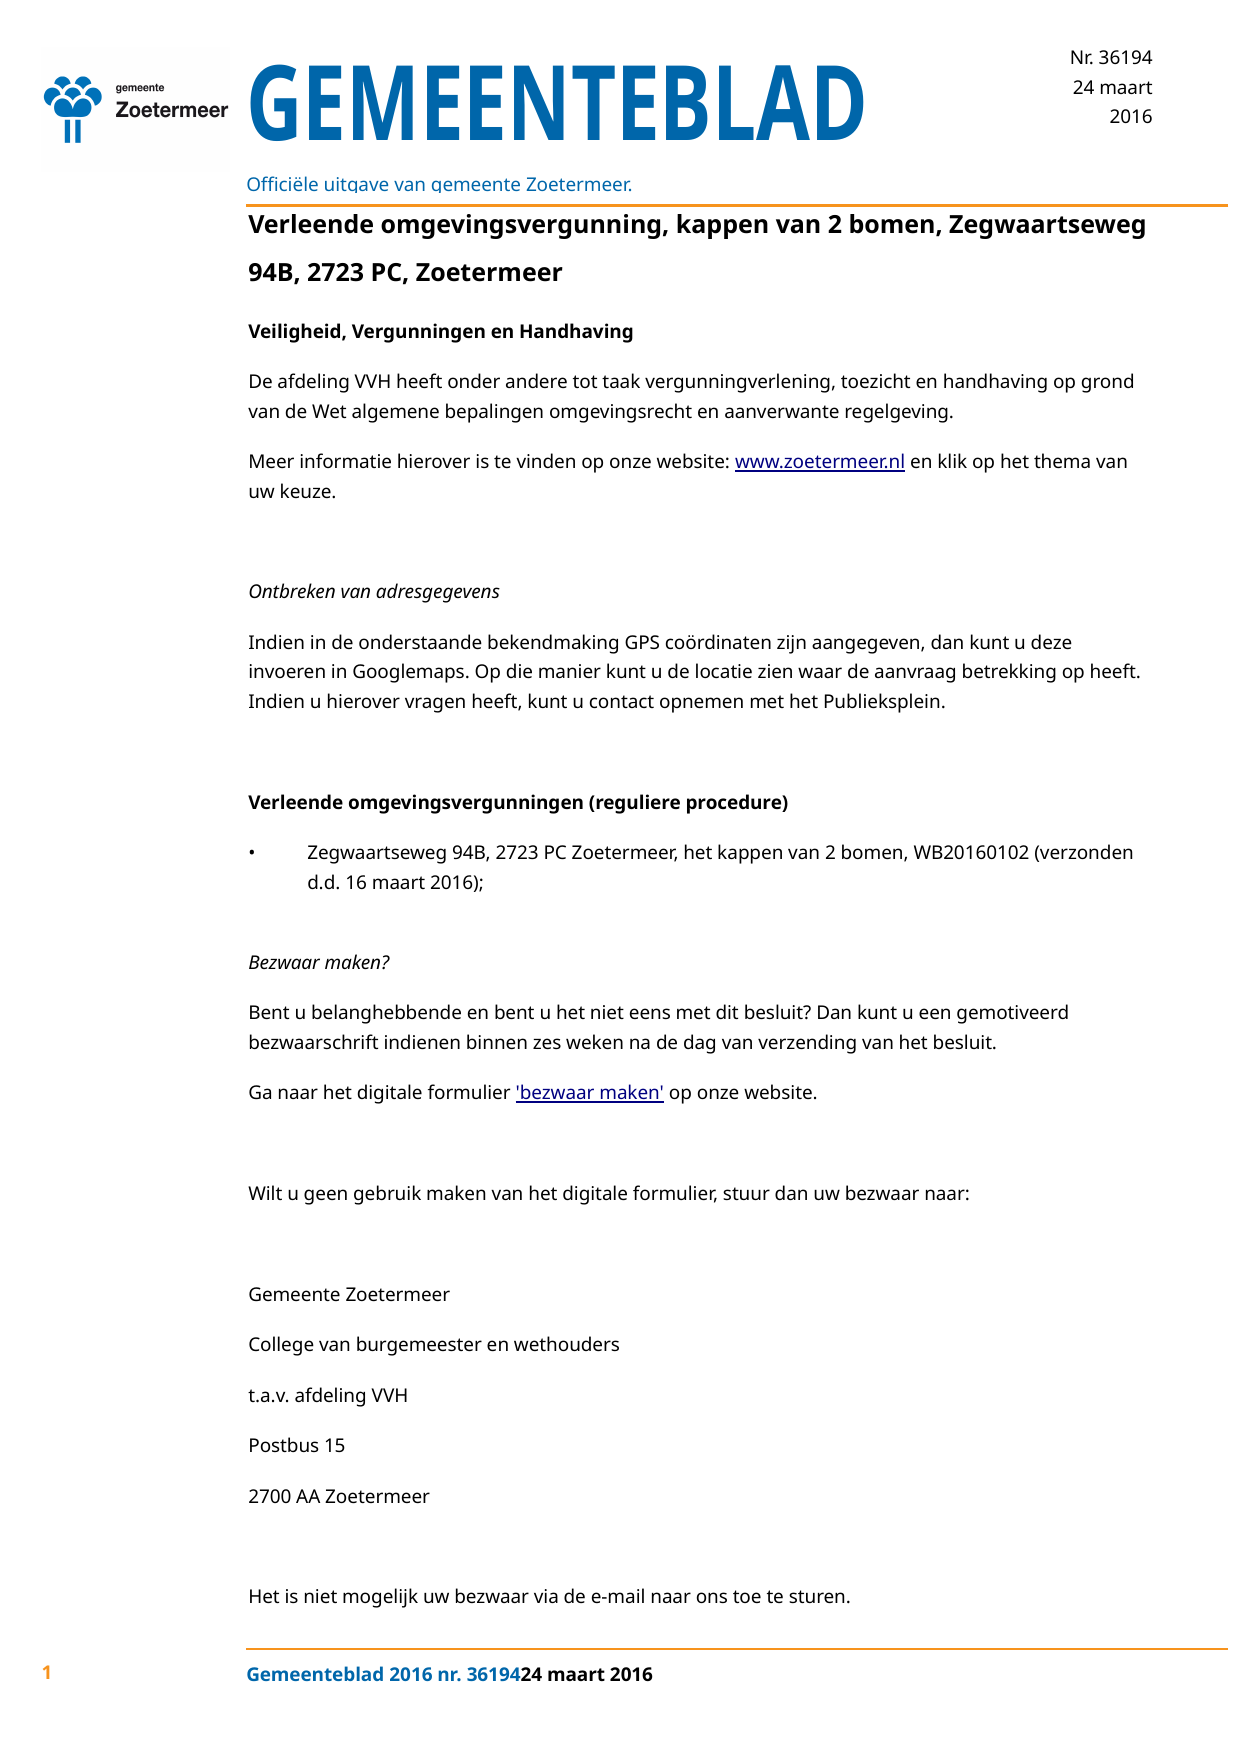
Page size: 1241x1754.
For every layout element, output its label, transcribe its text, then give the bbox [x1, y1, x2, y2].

text Het is niet mogelijk uw bezwaar via de e-mail naar ons toe te sturen. [248, 1584, 1152, 1609]
text Verleende omgevingsvergunning, kappen van 2 bomen, Zegwaartseweg 94B, 2723 PC, Zoetermeer [248, 207, 1152, 288]
text Ontbreken van adresgegevens [248, 579, 1152, 604]
text Veiligheid, Vergunningen en Handhaving [248, 318, 1152, 344]
text Meer informatie hierover is te vinden op onze website: www.zoetermeer.nl en klik op het thema van uw keuze. [248, 448, 1152, 504]
text College van burgemeester en wethouders [248, 1332, 1152, 1357]
list Zegwaartseweg 94B, 2723 PC Zoetermeer, het kappen van 2 bomen, WB20160102 (verzonden d.d. 16 maart 2016); [248, 839, 1152, 895]
text t.a.v. afdeling VVH [248, 1382, 1152, 1408]
text Postbus 15 [248, 1432, 1152, 1458]
text Indien in de onderstaande bekendmaking GPS coördinaten zijn aangegeven, dan kunt u deze invoeren in Googlemaps. Op die manier kunt u de locatie zien waar de aanvraag betrekking op heeft. Indien u hierover vragen heeft, kunt u contact opnemen met het Publieksplein. [248, 629, 1152, 714]
text Bezwaar maken? [248, 949, 1152, 975]
text 2700 AA Zoetermeer [248, 1483, 1152, 1509]
text Bent u belanghebbende en bent u het niet eens met dit besluit? Dan kunt u een gemotiveerd bezwaarschrift indienen binnen zes weken na de dag van verzending van het besluit. [248, 999, 1152, 1055]
text Ga naar het digitale formulier 'bezwaar maken' op onze website. [248, 1079, 1152, 1105]
picture [41, 47, 231, 172]
text Verleende omgevingsvergunningen (reguliere procedure) [248, 789, 1152, 815]
text Wilt u geen gebruik maken van het digitale formulier, stuur dan uw bezwaar naar: [248, 1180, 1152, 1206]
text De afdeling VVH heeft onder andere tot taak vergunningverlening, toezicht en handhaving op grond van de Wet algemene bepalingen omgevingsrecht en aanverwante regelgeving. [248, 368, 1152, 424]
text Gemeente Zoetermeer [248, 1281, 1152, 1307]
